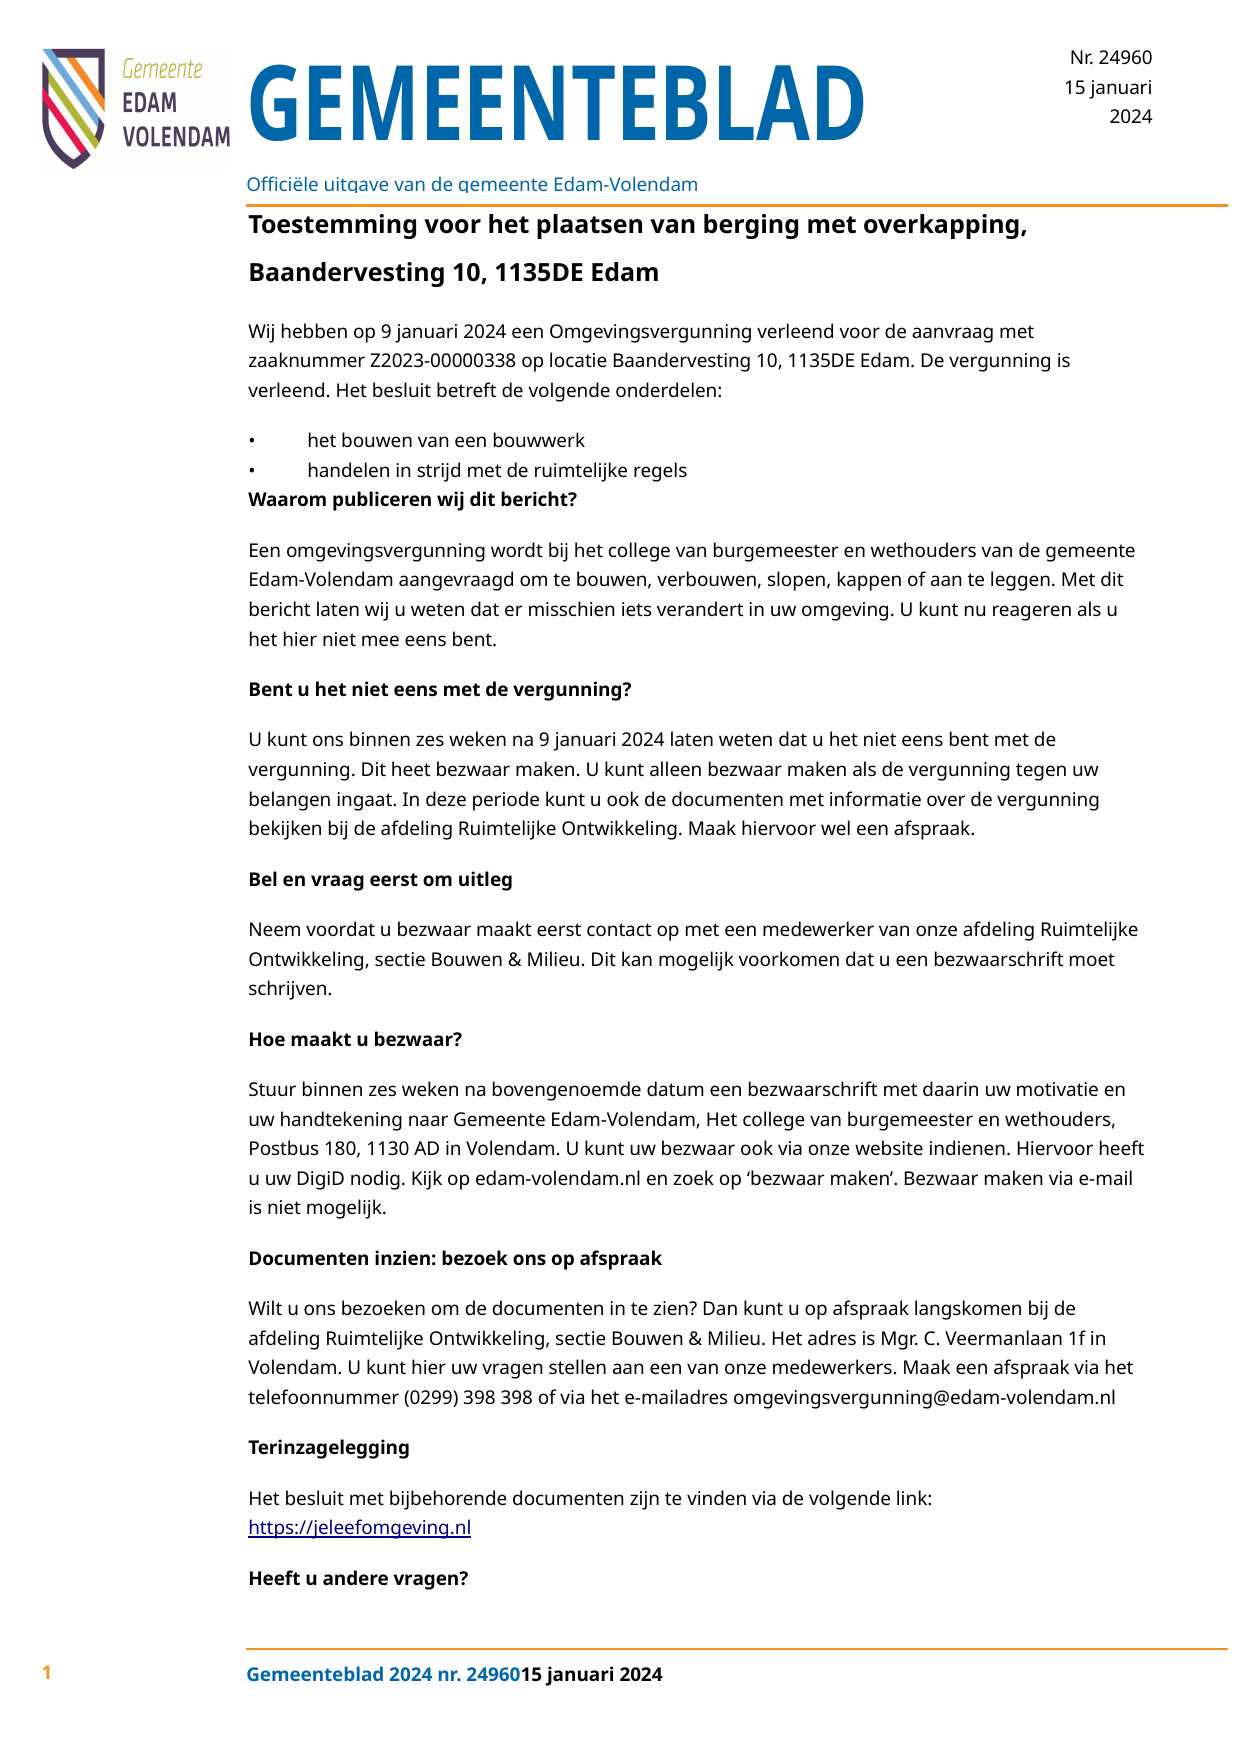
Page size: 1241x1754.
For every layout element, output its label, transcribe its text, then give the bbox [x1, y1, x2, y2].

text Documenten inzien: bezoek ons op afspraak [248, 1245, 1152, 1271]
text Toestemming voor het plaatsen van berging met overkapping, Baandervesting 10, 1135DE Edam [248, 207, 1152, 288]
text Terinzagelegging [248, 1434, 1152, 1460]
text U kunt ons binnen zes weken na 9 januari 2024 laten weten dat u het niet eens bent met de vergunning. Dit heet bezwaar maken. U kunt alleen bezwaar maken als de vergunning tegen uw belangen ingaat. In deze periode kunt u ook de documenten met informatie over de vergunning bekijken bij de afdeling Ruimtelijke Ontwikkeling. Maak hiervoor wel een afspraak. [248, 727, 1152, 841]
text Heeft u andere vragen? [248, 1565, 1152, 1591]
text Neem voordat u bezwaar maakt eerst contact op met een medewerker van onze afdeling Ruimtelijke Ontwikkeling, sectie Bouwen & Milieu. Dit kan mogelijk voorkomen dat u een bezwaarschrift moet schrijven. [248, 916, 1152, 1001]
text Een omgevingsvergunning wordt bij het college van burgemeester en wethouders van de gemeente Edam-Volendam aangevraagd om te bouwen, verbouwen, slopen, kappen of aan te leggen. Met dit bericht laten wij u weten dat er misschien iets verandert in uw omgeving. U kunt nu reageren als u het hier niet mee eens bent. [248, 537, 1152, 652]
list het bouwen van een bouwwerk [248, 427, 1152, 453]
text Het besluit met bijbehorende documenten zijn te vinden via de volgende link: https://jeleefomgeving.nl [248, 1485, 1152, 1540]
picture [41, 47, 231, 172]
text Wilt u ons bezoeken om de documenten in te zien? Dan kunt u op afspraak langskomen bij de afdeling Ruimtelijke Ontwikkeling, sectie Bouwen & Milieu. Het adres is Mgr. C. Veermanlaan 1f in Volendam. U kunt hier uw vragen stellen aan een van onze medewerkers. Maak een afspraak via het telefoonnummer (0299) 398 398 of via het e-mailadres omgevingsvergunning@edam-volendam.nl [248, 1295, 1152, 1410]
text Wij hebben op 9 januari 2024 een Omgevingsvergunning verleend voor de aanvraag met zaaknummer Z2023-00000338 op locatie Baandervesting 10, 1135DE Edam. De vergunning is verleend. Het besluit betreft de volgende onderdelen: [248, 318, 1152, 403]
text Bent u het niet eens met de vergunning? [248, 676, 1152, 702]
text Waarom publiceren wij dit bericht? [248, 487, 1152, 512]
text Bel en vraag eerst om uitleg [248, 866, 1152, 892]
text Stuur binnen zes weken na bovengenoemde datum een bezwaarschrift met daarin uw motivatie en uw handtekening naar Gemeente Edam-Volendam, Het college van burgemeester en wethouders, Postbus 180, 1130 AD in Volendam. U kunt uw bezwaar ook via onze website indienen. Hiervoor heeft u uw DigiD nodig. Kijk op edam-volendam.nl en zoek op ‘bezwaar maken’. Bezwaar maken via e-mail is niet mogelijk. [248, 1076, 1152, 1220]
text Hoe maakt u bezwaar? [248, 1026, 1152, 1052]
list handelen in strijd met de ruimtelijke regels [248, 457, 1152, 483]
